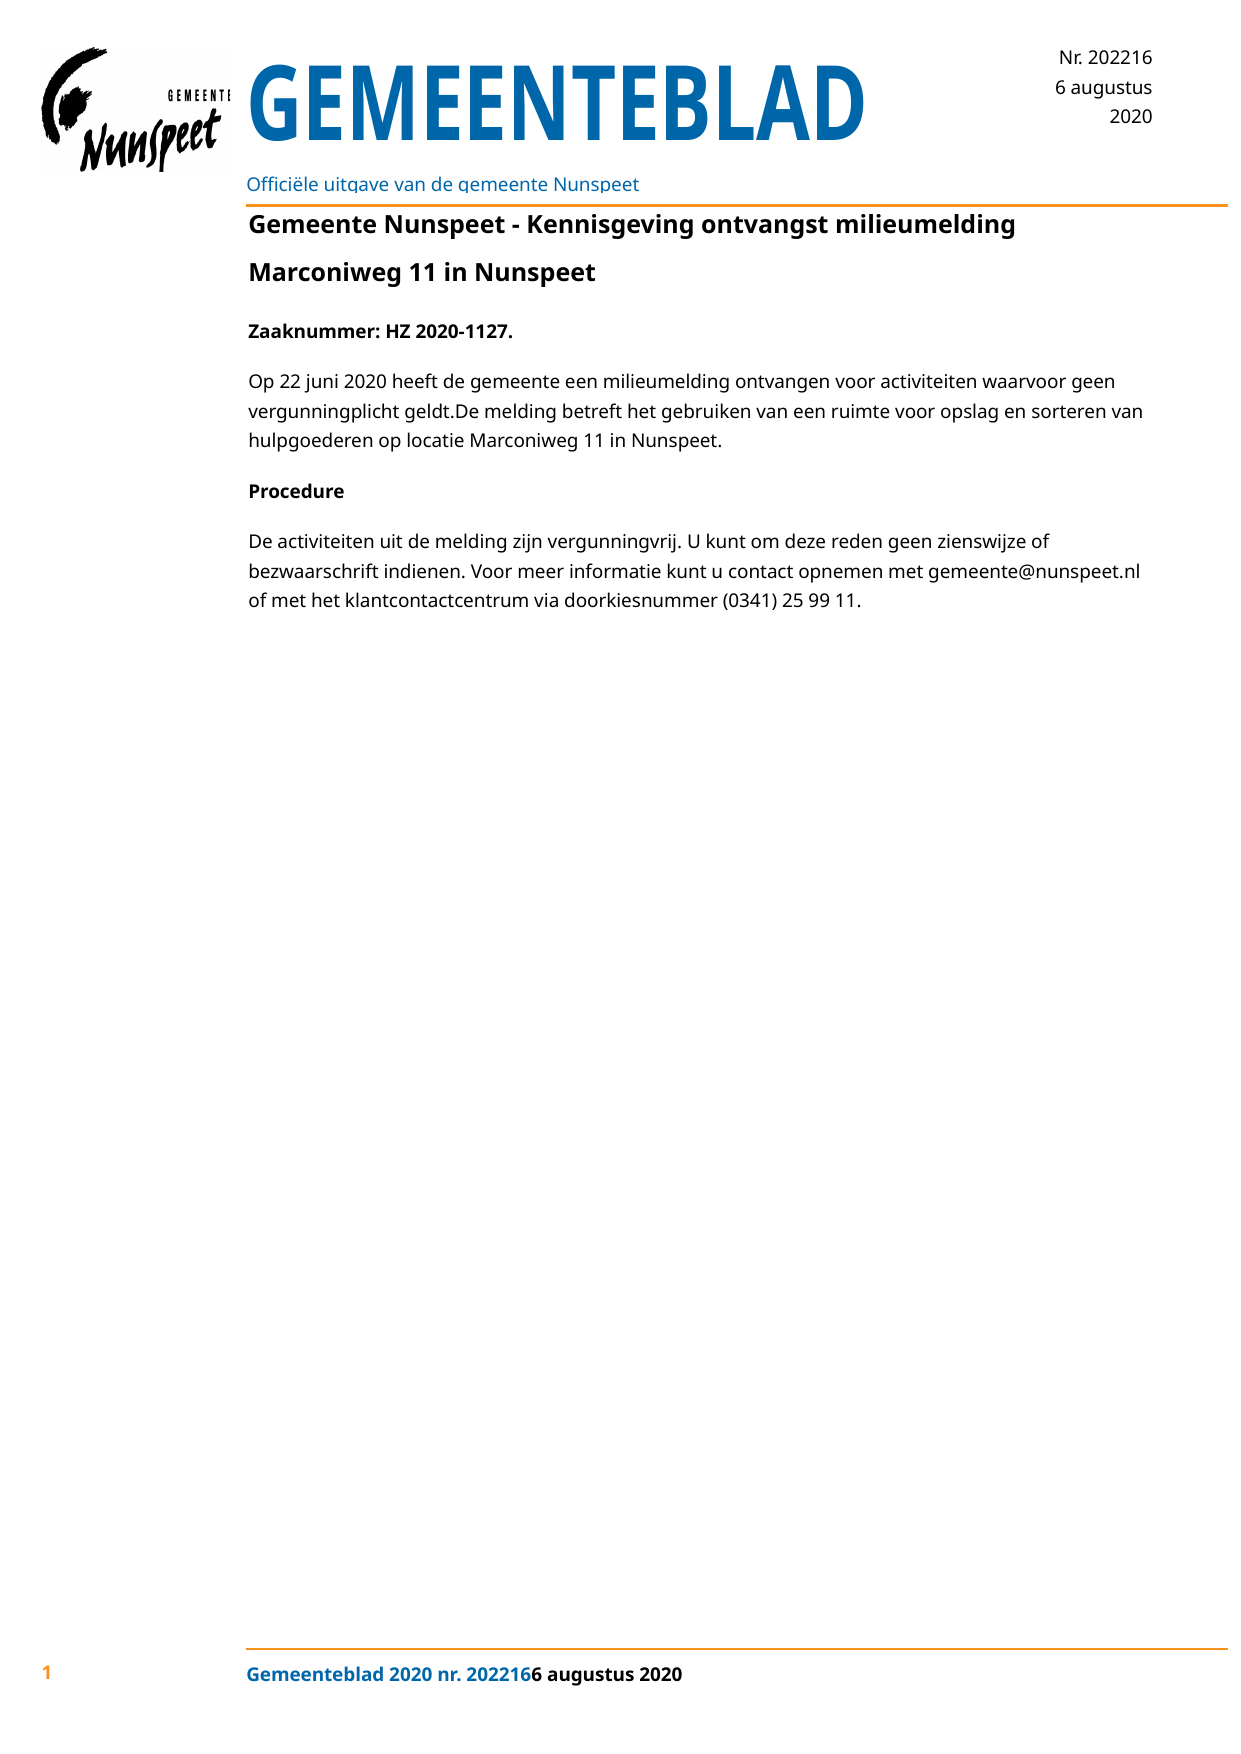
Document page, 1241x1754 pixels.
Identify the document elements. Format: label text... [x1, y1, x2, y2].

text De activiteiten uit de melding zijn vergunningvrij. U kunt om deze reden geen zienswijze of bezwaarschrift indienen. Voor meer informatie kunt u contact opnemen met gemeente@nunspeet.nl of met het klantcontactcentrum via doorkiesnummer (0341) 25 99 11. [248, 528, 1152, 613]
text Procedure [248, 478, 1152, 504]
text Gemeente Nunspeet - Kennisgeving ontvangst milieumelding Marconiweg 11 in Nunspeet [248, 207, 1152, 288]
text Op 22 juni 2020 heeft de gemeente een milieumelding ontvangen voor activiteiten waarvoor geen vergunningplicht geldt.De melding betreft het gebruiken van een ruimte voor opslag en sorteren van hulpgoederen op locatie Marconiweg 11 in Nunspeet. [248, 368, 1152, 453]
picture [41, 47, 231, 172]
text Zaaknummer: HZ 2020-1127. [248, 318, 1152, 344]
